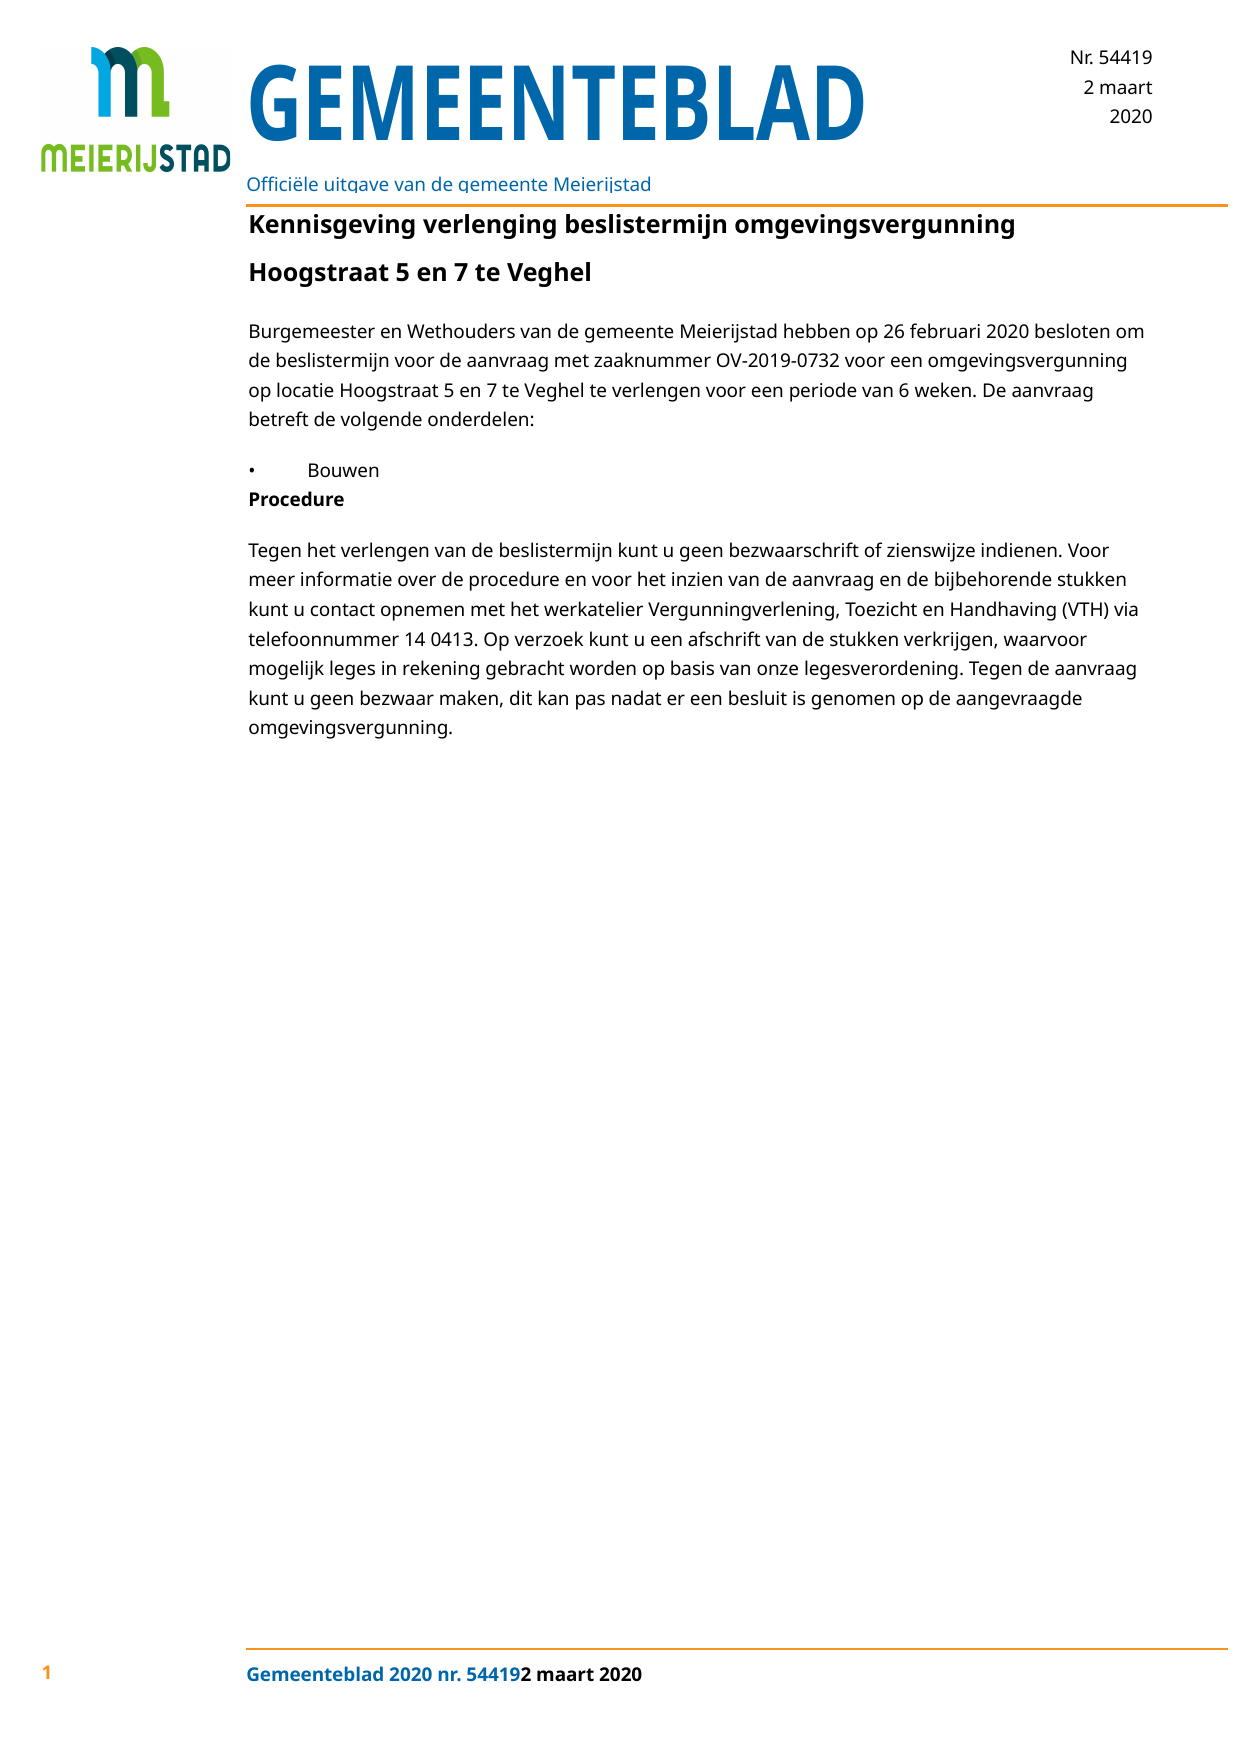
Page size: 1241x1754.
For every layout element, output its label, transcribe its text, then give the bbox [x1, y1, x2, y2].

text Burgemeester en Wethouders van de gemeente Meierijstad hebben op 26 februari 2020 besloten om de beslistermijn voor de aanvraag met zaaknummer OV-2019-0732 voor een omgevingsvergunning op locatie Hoogstraat 5 en 7 te Veghel te verlengen voor een periode van 6 weken. De aanvraag betreft de volgende onderdelen: [248, 318, 1152, 432]
list Bouwen [248, 457, 1152, 483]
text Tegen het verlengen van de beslistermijn kunt u geen bezwaarschrift of zienswijze indienen. Voor meer informatie over de procedure en voor het inzien van de aanvraag en de bijbehorende stukken kunt u contact opnemen met het werkatelier Vergunningverlening, Toezicht en Handhaving (VTH) via telefoonnummer 14 0413. Op verzoek kunt u een afschrift van de stukken verkrijgen, waarvoor mogelijk leges in rekening gebracht worden op basis van onze legesverordening. Tegen de aanvraag kunt u geen bezwaar maken, dit kan pas nadat er een besluit is genomen op de aangevraagde omgevingsvergunning. [248, 537, 1152, 740]
text Kennisgeving verlenging beslistermijn omgevingsvergunning Hoogstraat 5 en 7 te Veghel [248, 207, 1152, 288]
picture [41, 47, 231, 172]
text Procedure [248, 487, 1152, 512]
